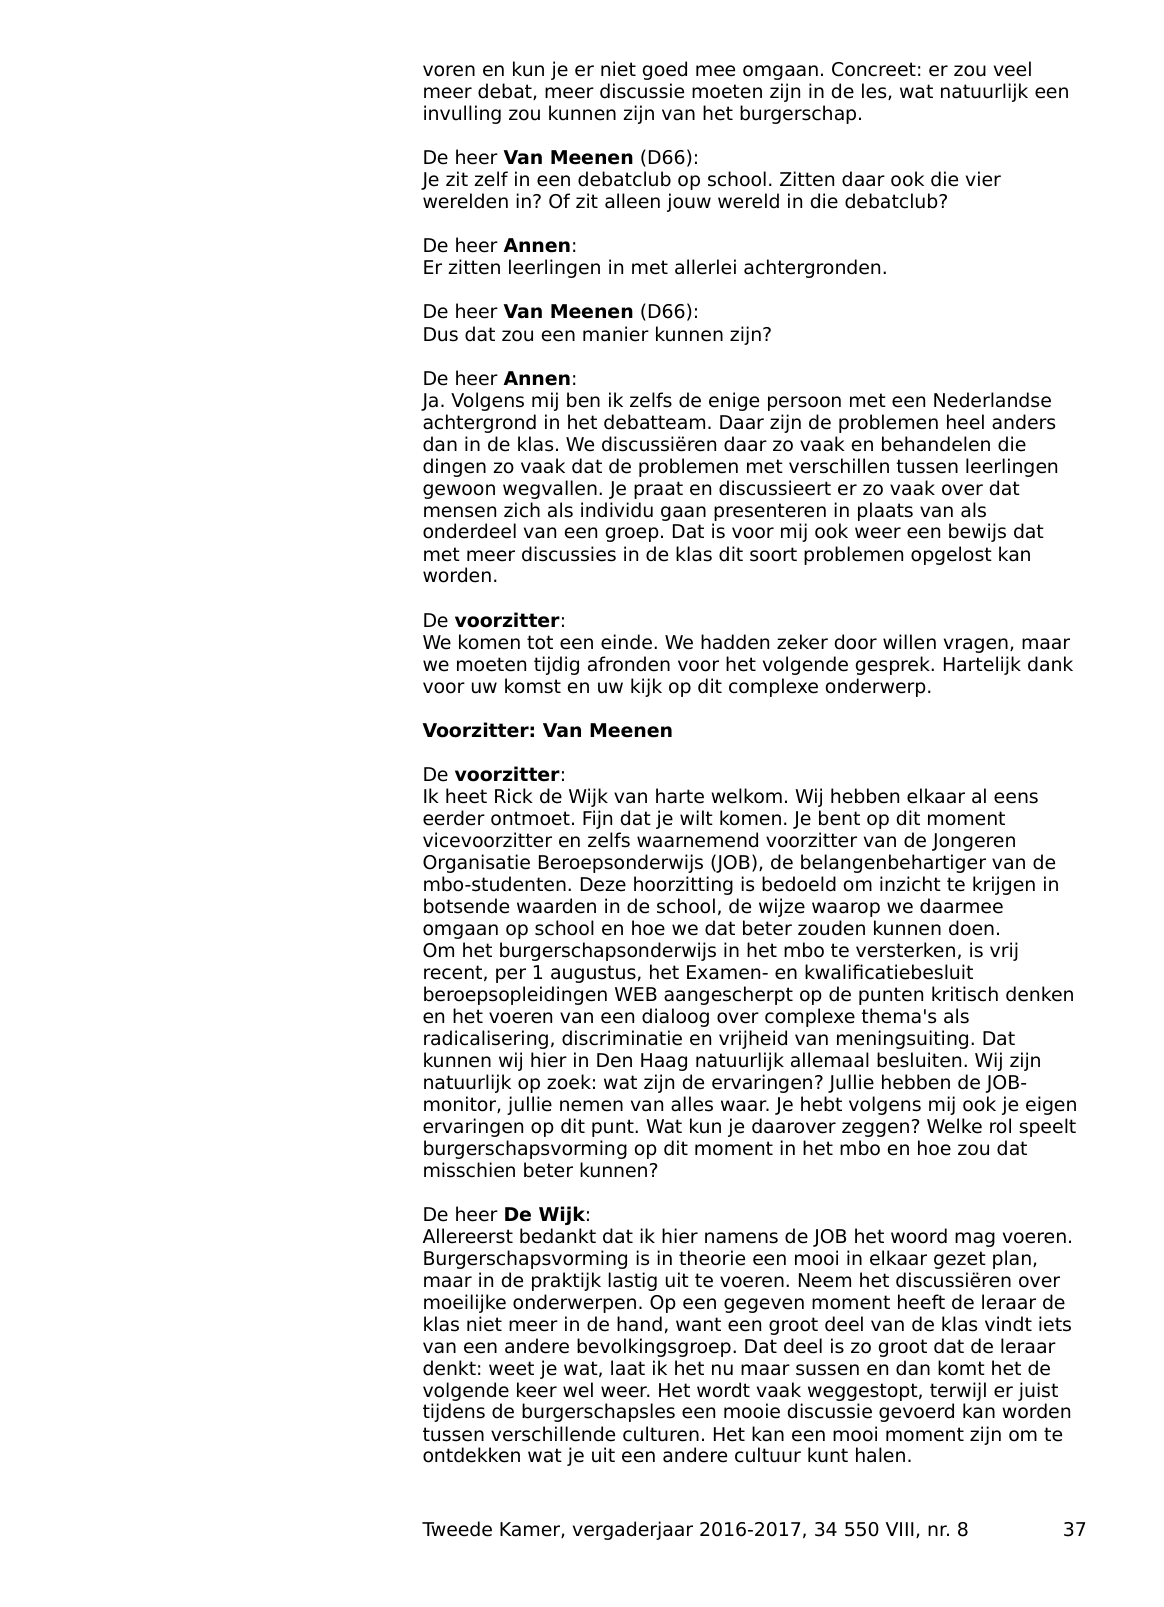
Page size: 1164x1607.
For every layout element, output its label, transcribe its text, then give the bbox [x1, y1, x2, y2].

text De heer Van Meenen (D66): [422, 147, 1087, 169]
text De heer Annen: [422, 368, 1087, 389]
text Er zitten leerlingen in met allerlei achtergronden. [422, 257, 1087, 279]
subtitle Voorzitter: Van Meenen [422, 720, 1087, 742]
text Je zit zelf in een debatclub op school. Zitten daar ook die vier werelden in? Of zit alleen jouw wereld in die debatclub? [422, 169, 1087, 213]
text De heer Van Meenen (D66): [422, 301, 1087, 323]
text Om het burgerschapsonderwijs in het mbo te versterken, is vrij recent, per 1 augustus, het Examen- en kwalificatiebesluit beroepsopleidingen WEB aangescherpt op de punten kritisch denken en het voeren van een dialoog over complexe thema's als radicalisering, discriminatie en vrijheid van meningsuiting. Dat kunnen wij hier in Den Haag natuurlijk allemaal besluiten. Wij zijn natuurlijk op zoek: wat zijn de ervaringen? Jullie hebben de JOB-monitor, jullie nemen van alles waar. Je hebt volgens mij ook je eigen ervaringen op dit punt. Wat kun je daarover zeggen? Welke rol speelt burgerschapsvorming op dit moment in het mbo en hoe zou dat misschien beter kunnen? [422, 940, 1087, 1181]
text Ik heet Rick de Wijk van harte welkom. Wij hebben elkaar al eens eerder ontmoet. Fijn dat je wilt komen. Je bent op dit moment vicevoorzitter en zelfs waarnemend voorzitter van de Jongeren Organisatie Beroepsonderwijs (JOB), de belangenbehartiger van de mbo-studenten. Deze hoorzitting is bedoeld om inzicht te krijgen in botsende waarden in de school, de wijze waarop we daarmee omgaan op school en hoe we dat beter zouden kunnen doen. [422, 786, 1087, 940]
text De heer De Wijk: [422, 1204, 1087, 1226]
text De voorzitter: [422, 764, 1087, 786]
text Allereerst bedankt dat ik hier namens de JOB het woord mag voeren. Burgerschapsvorming is in theorie een mooi in elkaar gezet plan, maar in de praktijk lastig uit te voeren. Neem het discussiëren over moeilijke onderwerpen. Op een gegeven moment heeft de leraar de klas niet meer in de hand, want een groot deel van de klas vindt iets van een andere bevolkingsgroep. Dat deel is zo groot dat de leraar denkt: weet je wat, laat ik het nu maar sussen en dan komt het de volgende keer wel weer. Het wordt vaak weggestopt, terwijl er juist tijdens de burgerschapsles een mooie discussie gevoerd kan worden tussen verschillende culturen. Het kan een mooi moment zijn om te ontdekken wat je uit een andere cultuur kunt halen. [422, 1226, 1087, 1467]
text Dus dat zou een manier kunnen zijn? [422, 323, 1087, 345]
text De heer Annen: [422, 235, 1087, 257]
text We komen tot een einde. We hadden zeker door willen vragen, maar we moeten tijdig afronden voor het volgende gesprek. Hartelijk dank voor uw komst en uw kijk op dit complexe onderwerp. [422, 632, 1087, 697]
text voren en kun je er niet goed mee omgaan. Concreet: er zou veel meer debat, meer discussie moeten zijn in de les, wat natuurlijk een invulling zou kunnen zijn van het burgerschap. [422, 59, 1087, 125]
text De voorzitter: [422, 609, 1087, 632]
text Ja. Volgens mij ben ik zelfs de enige persoon met een Nederlandse achtergrond in het debatteam. Daar zijn de problemen heel anders dan in de klas. We discussiëren daar zo vaak en behandelen die dingen zo vaak dat de problemen met verschillen tussen leerlingen gewoon wegvallen. Je praat en discussieert er zo vaak over dat mensen zich als individu gaan presenteren in plaats van als onderdeel van een groep. Dat is voor mij ook weer een bewijs dat met meer discussies in de klas dit soort problemen opgelost kan worden. [422, 389, 1087, 587]
